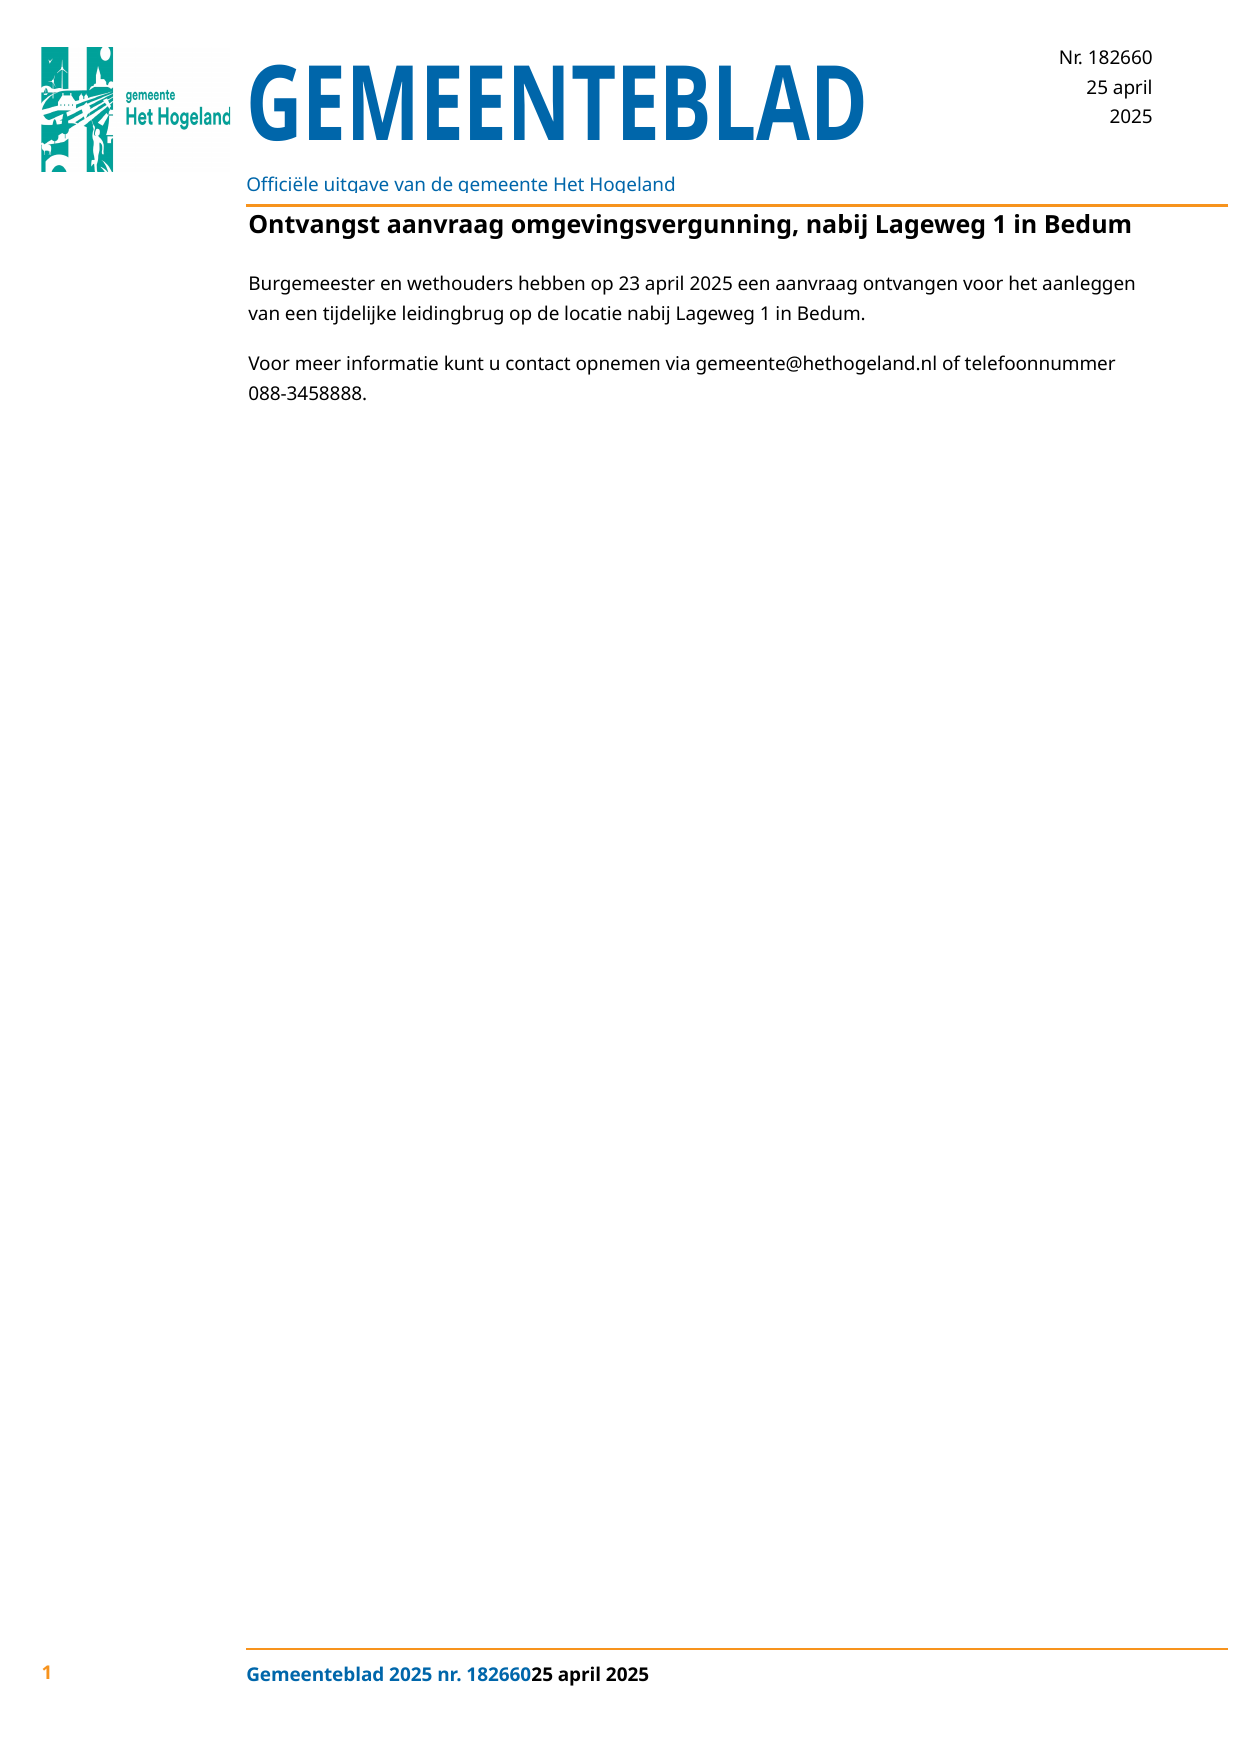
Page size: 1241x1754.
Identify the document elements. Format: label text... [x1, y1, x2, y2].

text Voor meer informatie kunt u contact opnemen via gemeente@hethogeland.nl of telefoonnummer 088-3458888. [248, 350, 1152, 406]
text Burgemeester en wethouders hebben op 23 april 2025 een aanvraag ontvangen voor het aanleggen van een tijdelijke leidingbrug op de locatie nabij Lageweg 1 in Bedum. [248, 270, 1152, 326]
text Ontvangst aanvraag omgevingsvergunning, nabij Lageweg 1 in Bedum [248, 207, 1152, 241]
picture [41, 47, 231, 172]
